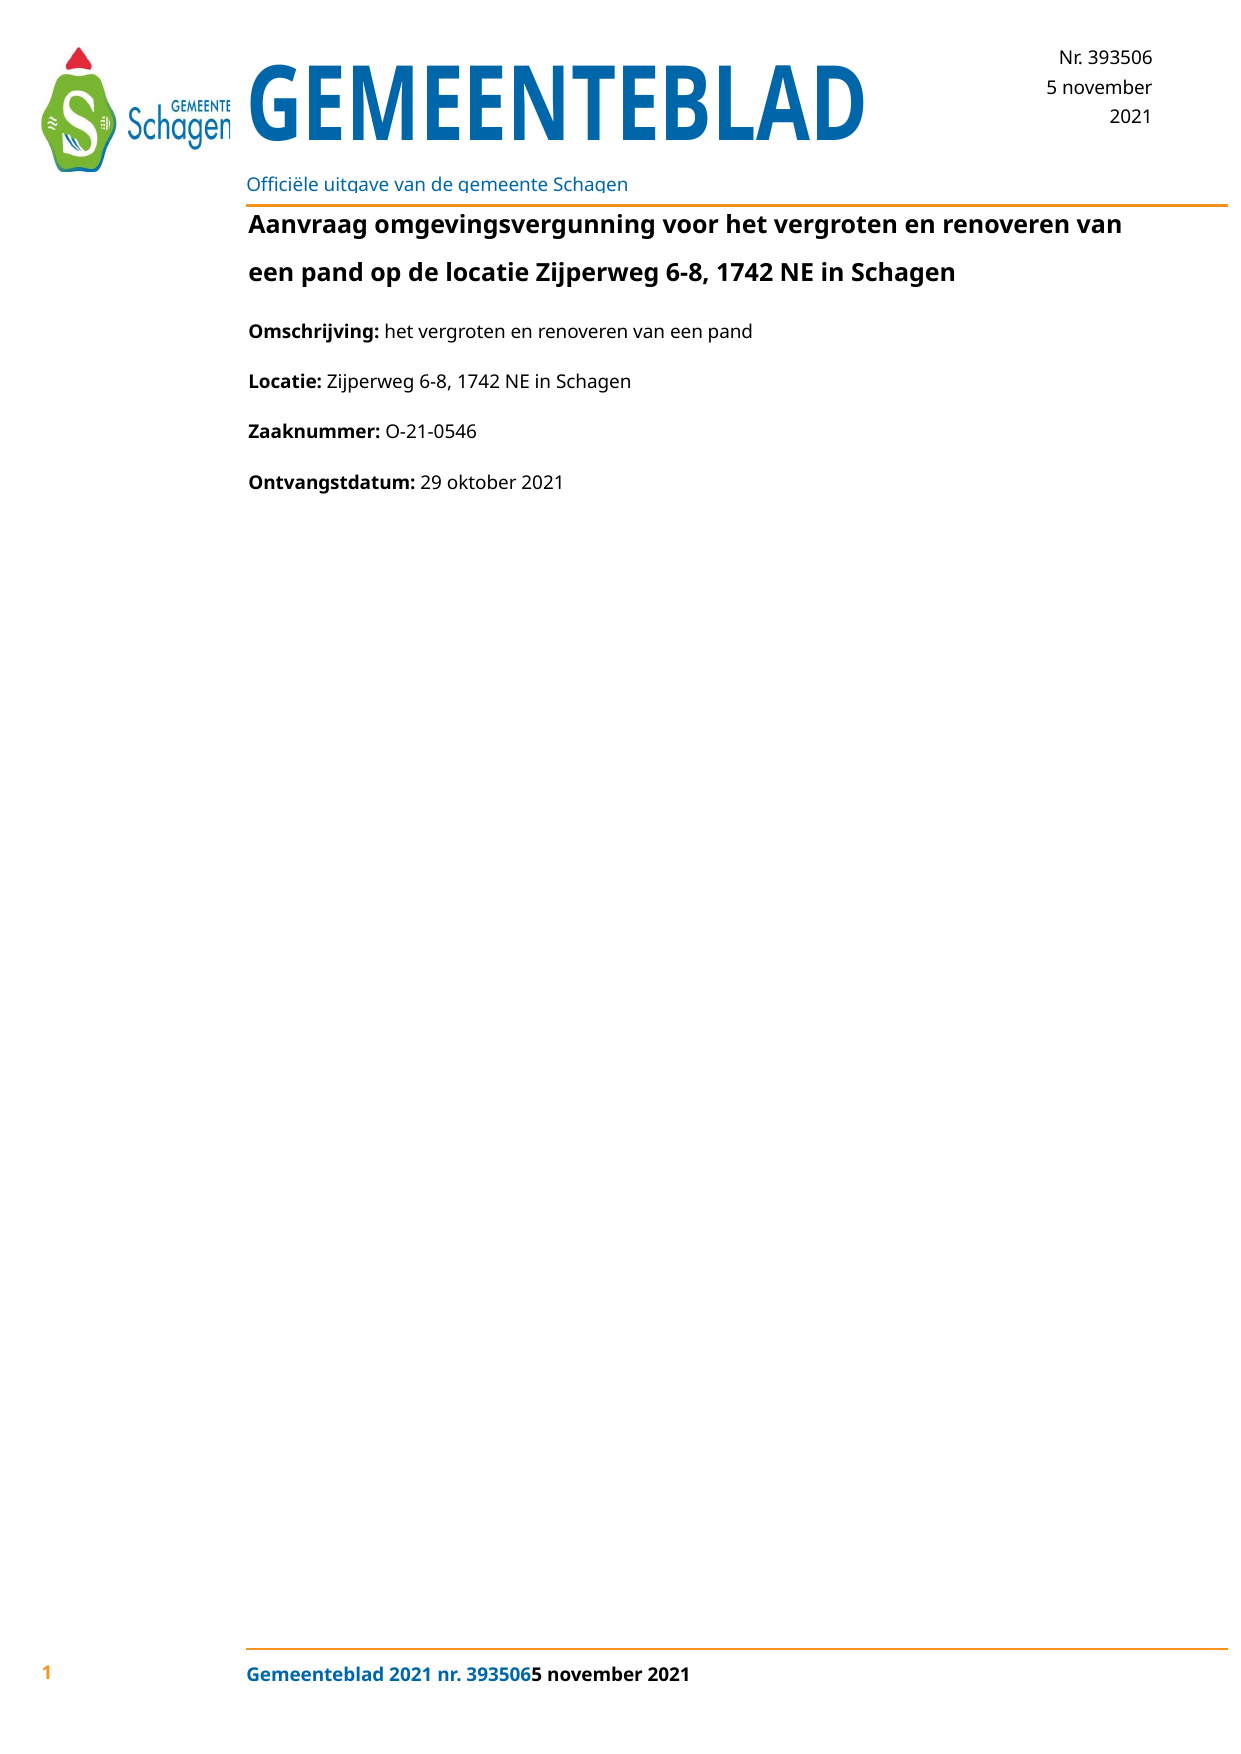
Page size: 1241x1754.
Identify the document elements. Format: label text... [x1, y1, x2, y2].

text Zaaknummer: O-21-0546 [248, 419, 1152, 444]
picture [41, 47, 231, 172]
text Aanvraag omgevingsvergunning voor het vergroten en renoveren van een pand op de locatie Zijperweg 6-8, 1742 NE in Schagen [248, 207, 1152, 288]
text Ontvangstdatum: 29 oktober 2021 [248, 469, 1152, 495]
text Locatie: Zijperweg 6-8, 1742 NE in Schagen [248, 368, 1152, 394]
text Omschrijving: het vergroten en renoveren van een pand [248, 318, 1152, 344]
